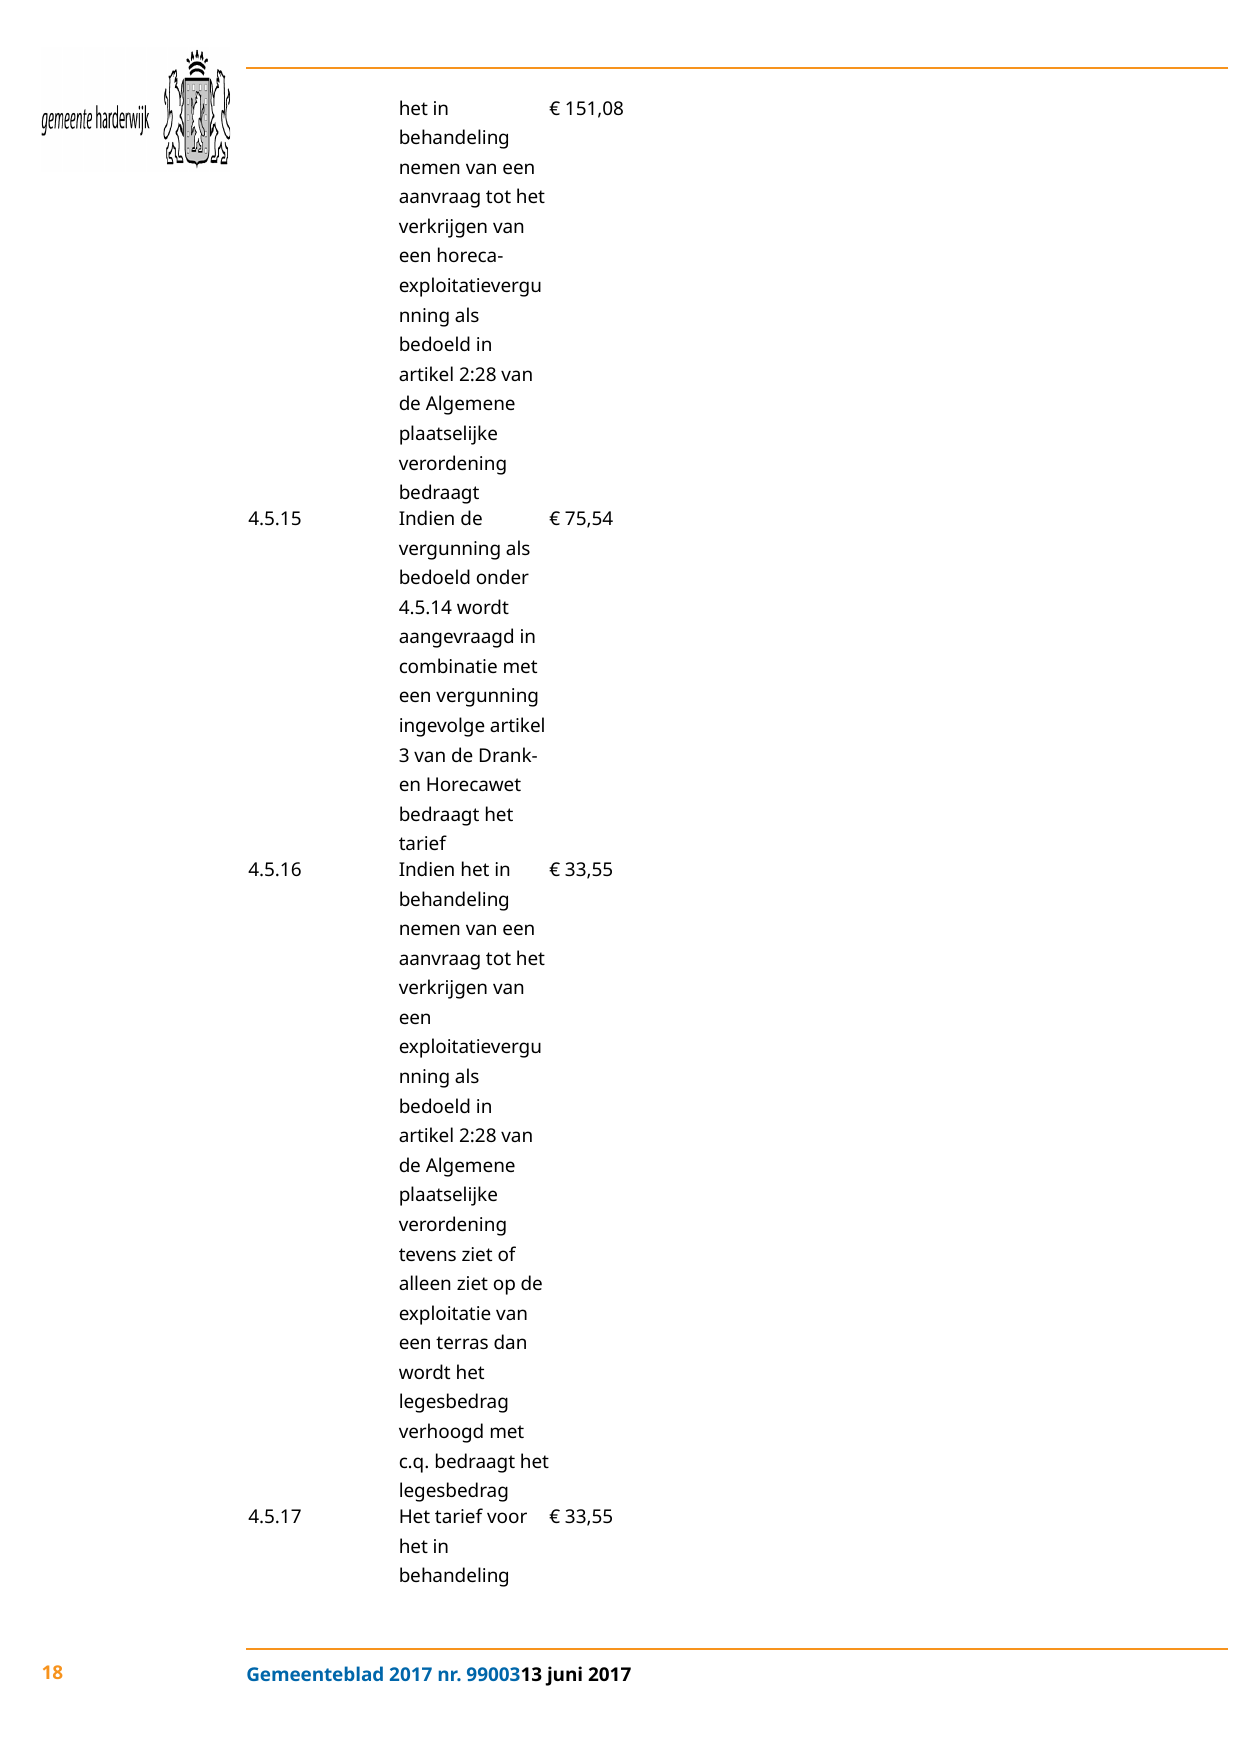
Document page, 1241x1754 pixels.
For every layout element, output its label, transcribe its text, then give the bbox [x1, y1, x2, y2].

table_cell € 33,55 [549, 1503, 700, 1588]
table_cell € 75,54 [549, 505, 700, 856]
table_cell het in behandeling nemen van een aanvraag tot het verkrijgen van een horeca-exploitatievergunning als bedoeld in artikel 2:28 van de Algemene plaatselijke verordening bedraagt [399, 95, 549, 505]
table_cell € 33,55 [549, 856, 700, 1503]
picture [41, 47, 231, 172]
table_cell 4.5.17 [248, 1503, 398, 1588]
table_cell Indien de vergunning als bedoeld onder 4.5.14 wordt aangevraagd in combinatie met een vergunning ingevolge artikel 3 van de Drank- en Horecawet bedraagt het tarief [399, 505, 549, 856]
table_cell € 151,08 [549, 95, 700, 505]
table_cell [248, 95, 398, 505]
table_cell 4.5.15 [248, 505, 398, 856]
table_cell Indien het in behandeling nemen van een aanvraag tot het verkrijgen van een exploitatievergunning als bedoeld in artikel 2:28 van de Algemene plaatselijke verordening tevens ziet of alleen ziet op de exploitatie van een terras dan wordt het legesbedrag verhoogd met c.q. bedraagt het legesbedrag [399, 856, 549, 1503]
table_cell Het tarief voor het in behandeling [399, 1503, 549, 1588]
table_cell 4.5.16 [248, 856, 398, 1503]
